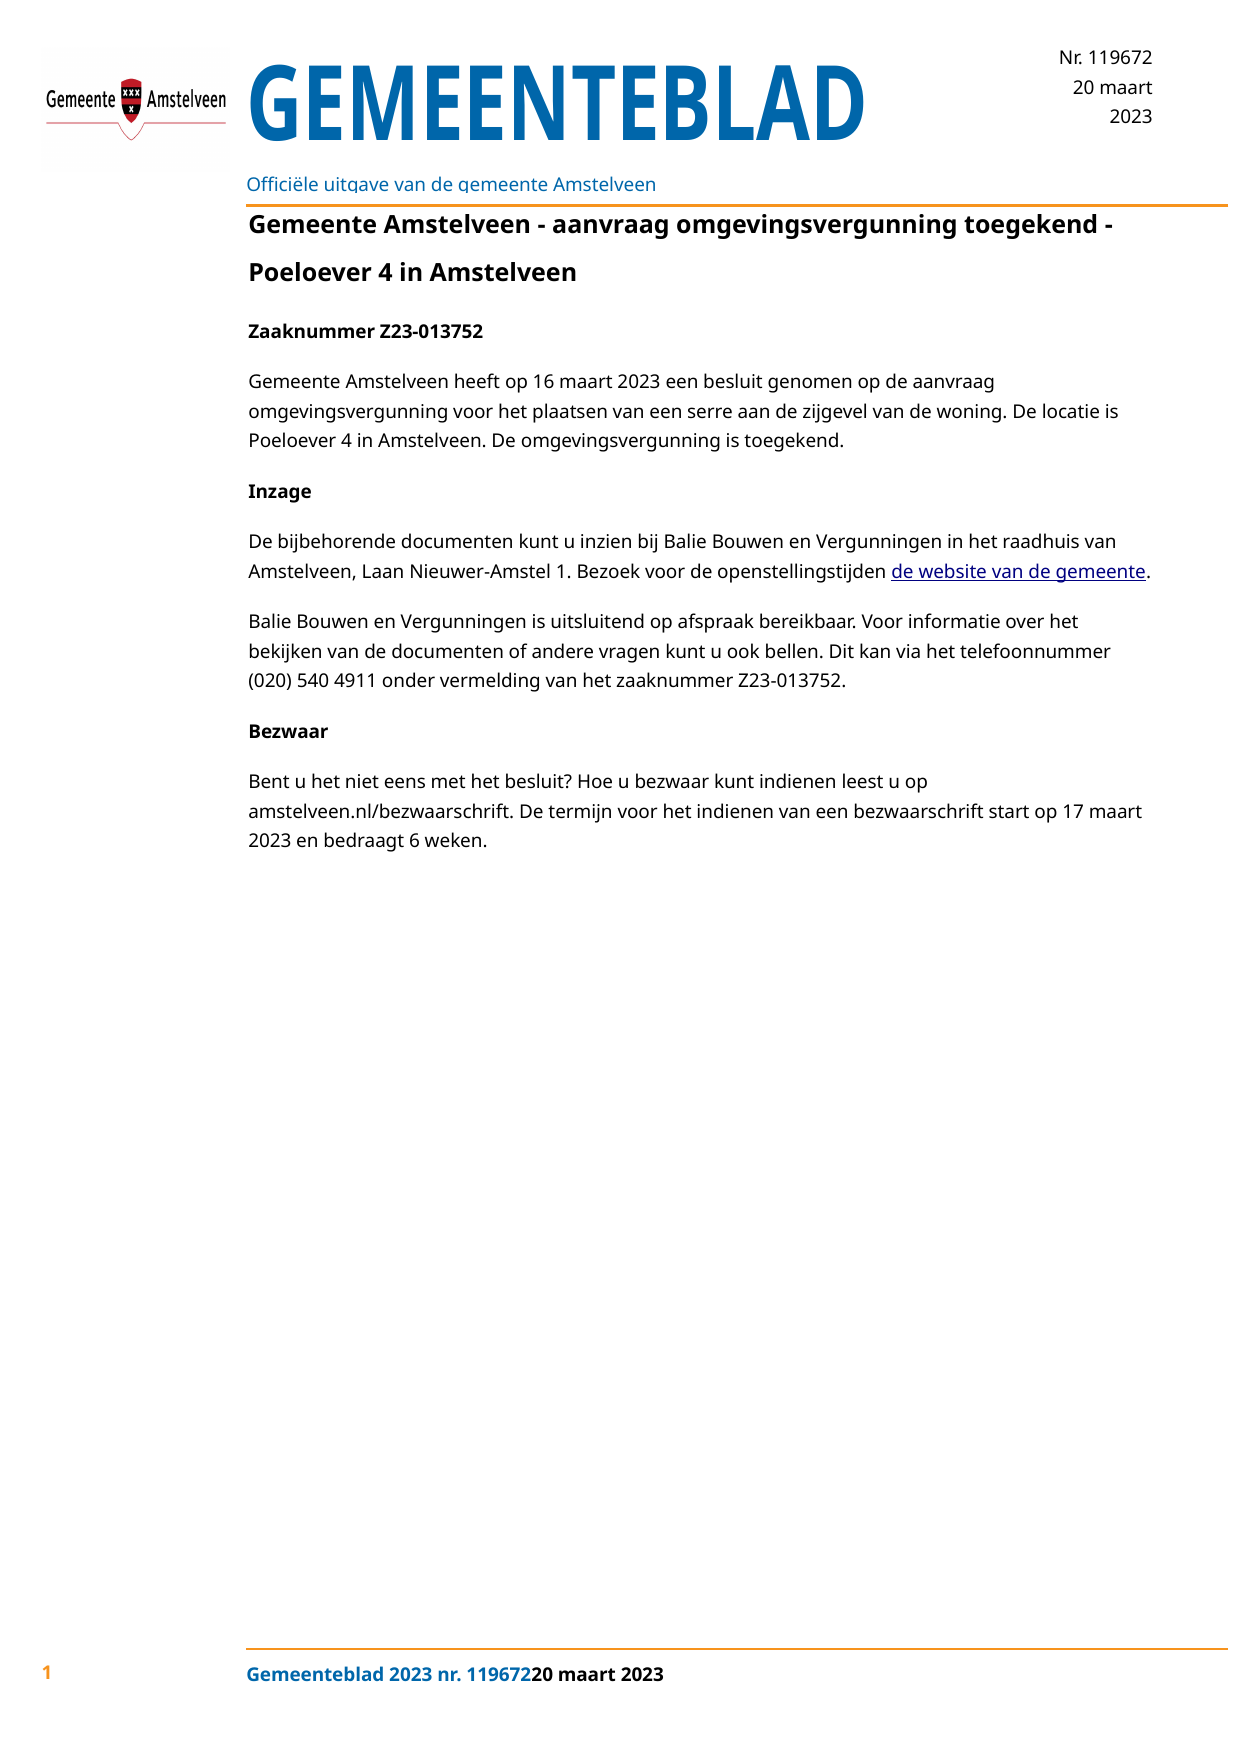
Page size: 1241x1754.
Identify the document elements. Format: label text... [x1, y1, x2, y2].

text De bijbehorende documenten kunt u inzien bij Balie Bouwen en Vergunningen in het raadhuis van Amstelveen, Laan Nieuwer-Amstel 1. Bezoek voor de openstellingstijden de website van de gemeente. [248, 528, 1152, 584]
text Gemeente Amstelveen heeft op 16 maart 2023 een besluit genomen op de aanvraag omgevingsvergunning voor het plaatsen van een serre aan de zijgevel van de woning. De locatie is Poeloever 4 in Amstelveen. De omgevingsvergunning is toegekend. [248, 368, 1152, 453]
picture [41, 47, 231, 172]
text Bent u het niet eens met het besluit? Hoe u bezwaar kunt indienen leest u op amstelveen.nl/bezwaarschrift. De termijn voor het indienen van een bezwaarschrift start op 17 maart 2023 en bedraagt 6 weken. [248, 768, 1152, 853]
text Zaaknummer Z23-013752 [248, 318, 1152, 344]
text Bezwaar [248, 718, 1152, 744]
text Inzage [248, 478, 1152, 504]
text Balie Bouwen en Vergunningen is uitsluitend op afspraak bereikbaar. Voor informatie over het bekijken van de documenten of andere vragen kunt u ook bellen. Dit kan via het telefoonnummer (020) 540 4911 onder vermelding van het zaaknummer Z23-013752. [248, 608, 1152, 693]
text Gemeente Amstelveen - aanvraag omgevingsvergunning toegekend - Poeloever 4 in Amstelveen [248, 207, 1152, 288]
